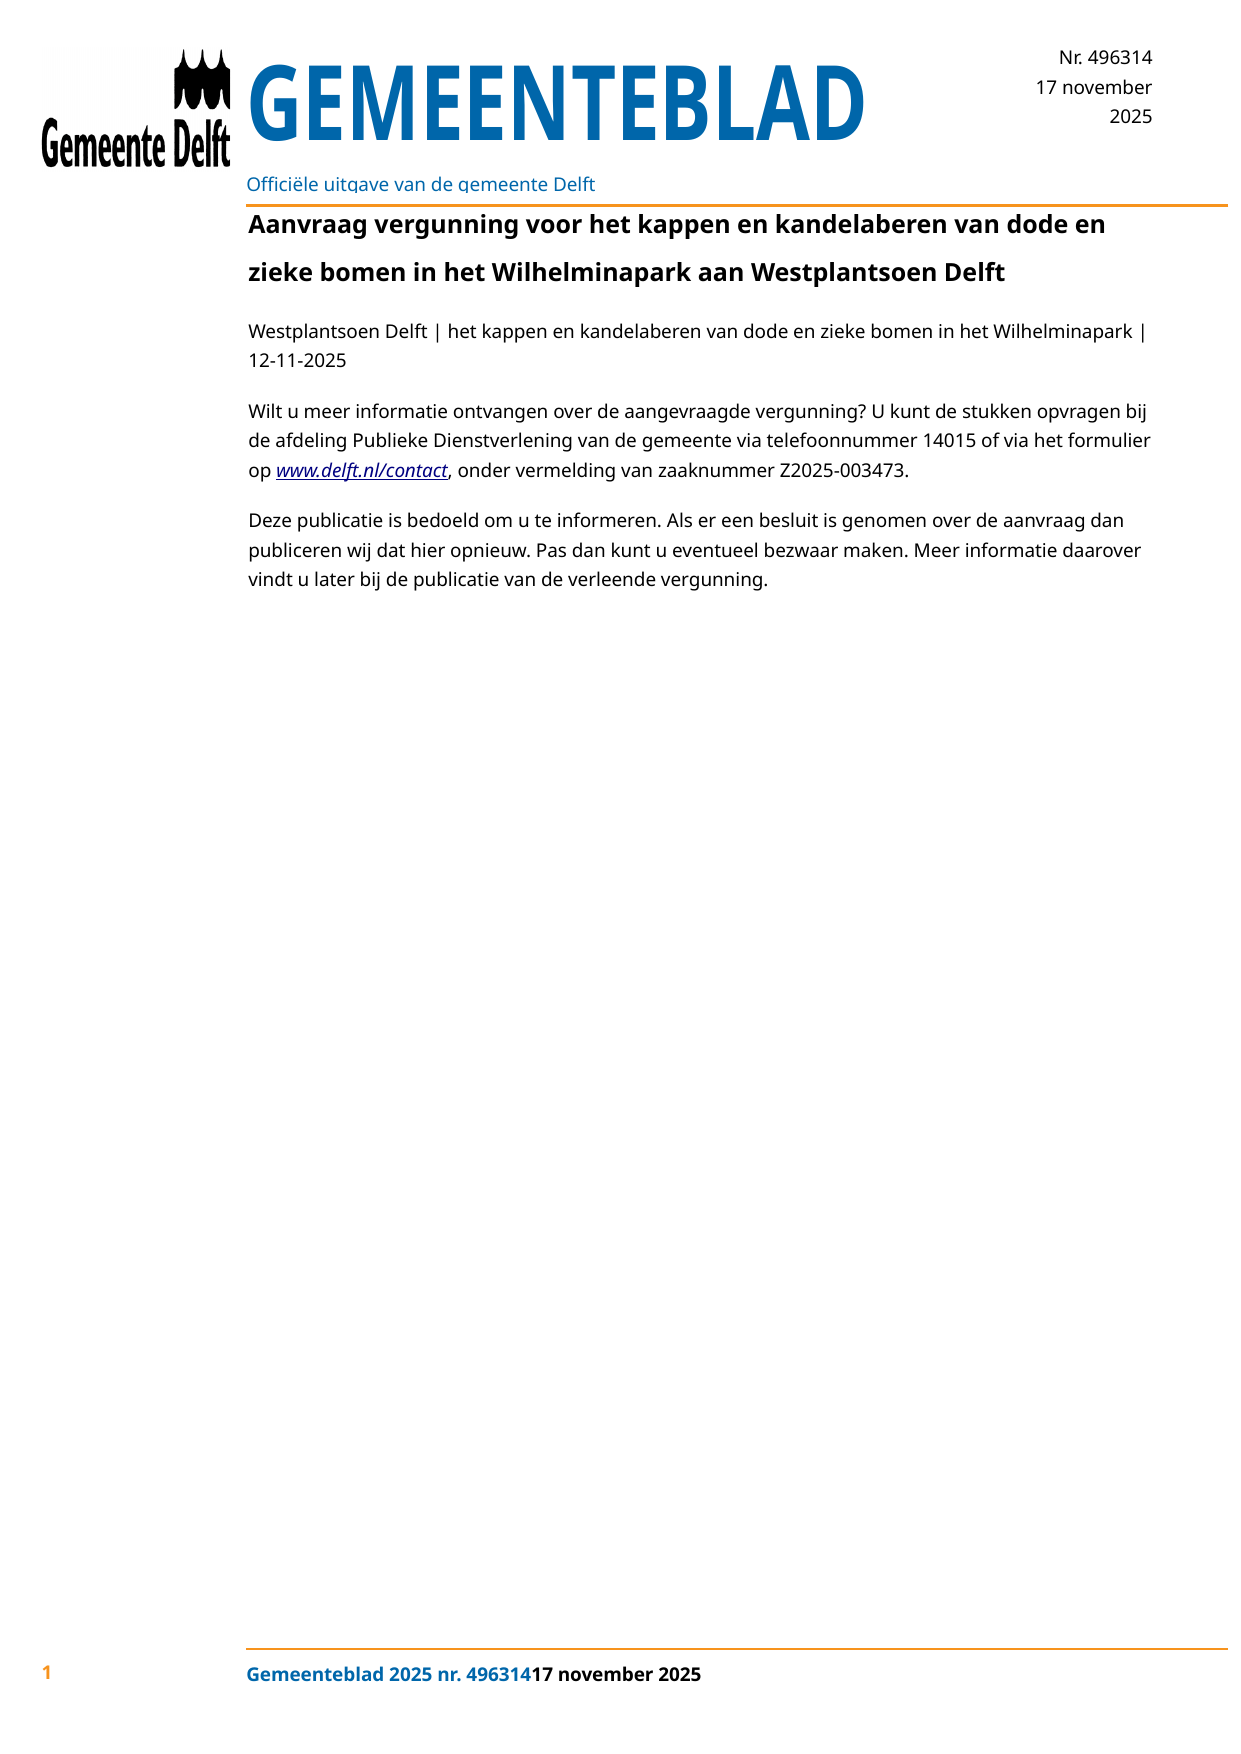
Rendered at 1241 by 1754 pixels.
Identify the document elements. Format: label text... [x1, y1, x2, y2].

text Aanvraag vergunning voor het kappen en kandelaberen van dode en zieke bomen in het Wilhelminapark aan Westplantsoen Delft [248, 207, 1152, 288]
text Wilt u meer informatie ontvangen over de aangevraagde vergunning? U kunt de stukken opvragen bij de afdeling Publieke Dienstverlening van de gemeente via telefoonnummer 14015 of via het formulier op www.delft.nl/contact, onder vermelding van zaaknummer Z2025-003473. [248, 398, 1152, 483]
picture [41, 47, 231, 172]
text Deze publicatie is bedoeld om u te informeren. Als er een besluit is genomen over de aanvraag dan publiceren wij dat hier opnieuw. Pas dan kunt u eventueel bezwaar maken. Meer informatie daarover vindt u later bij de publicatie van de verleende vergunning. [248, 507, 1152, 592]
text Westplantsoen Delft | het kappen en kandelaberen van dode en zieke bomen in het Wilhelminapark | 12-11-2025 [248, 318, 1152, 373]
